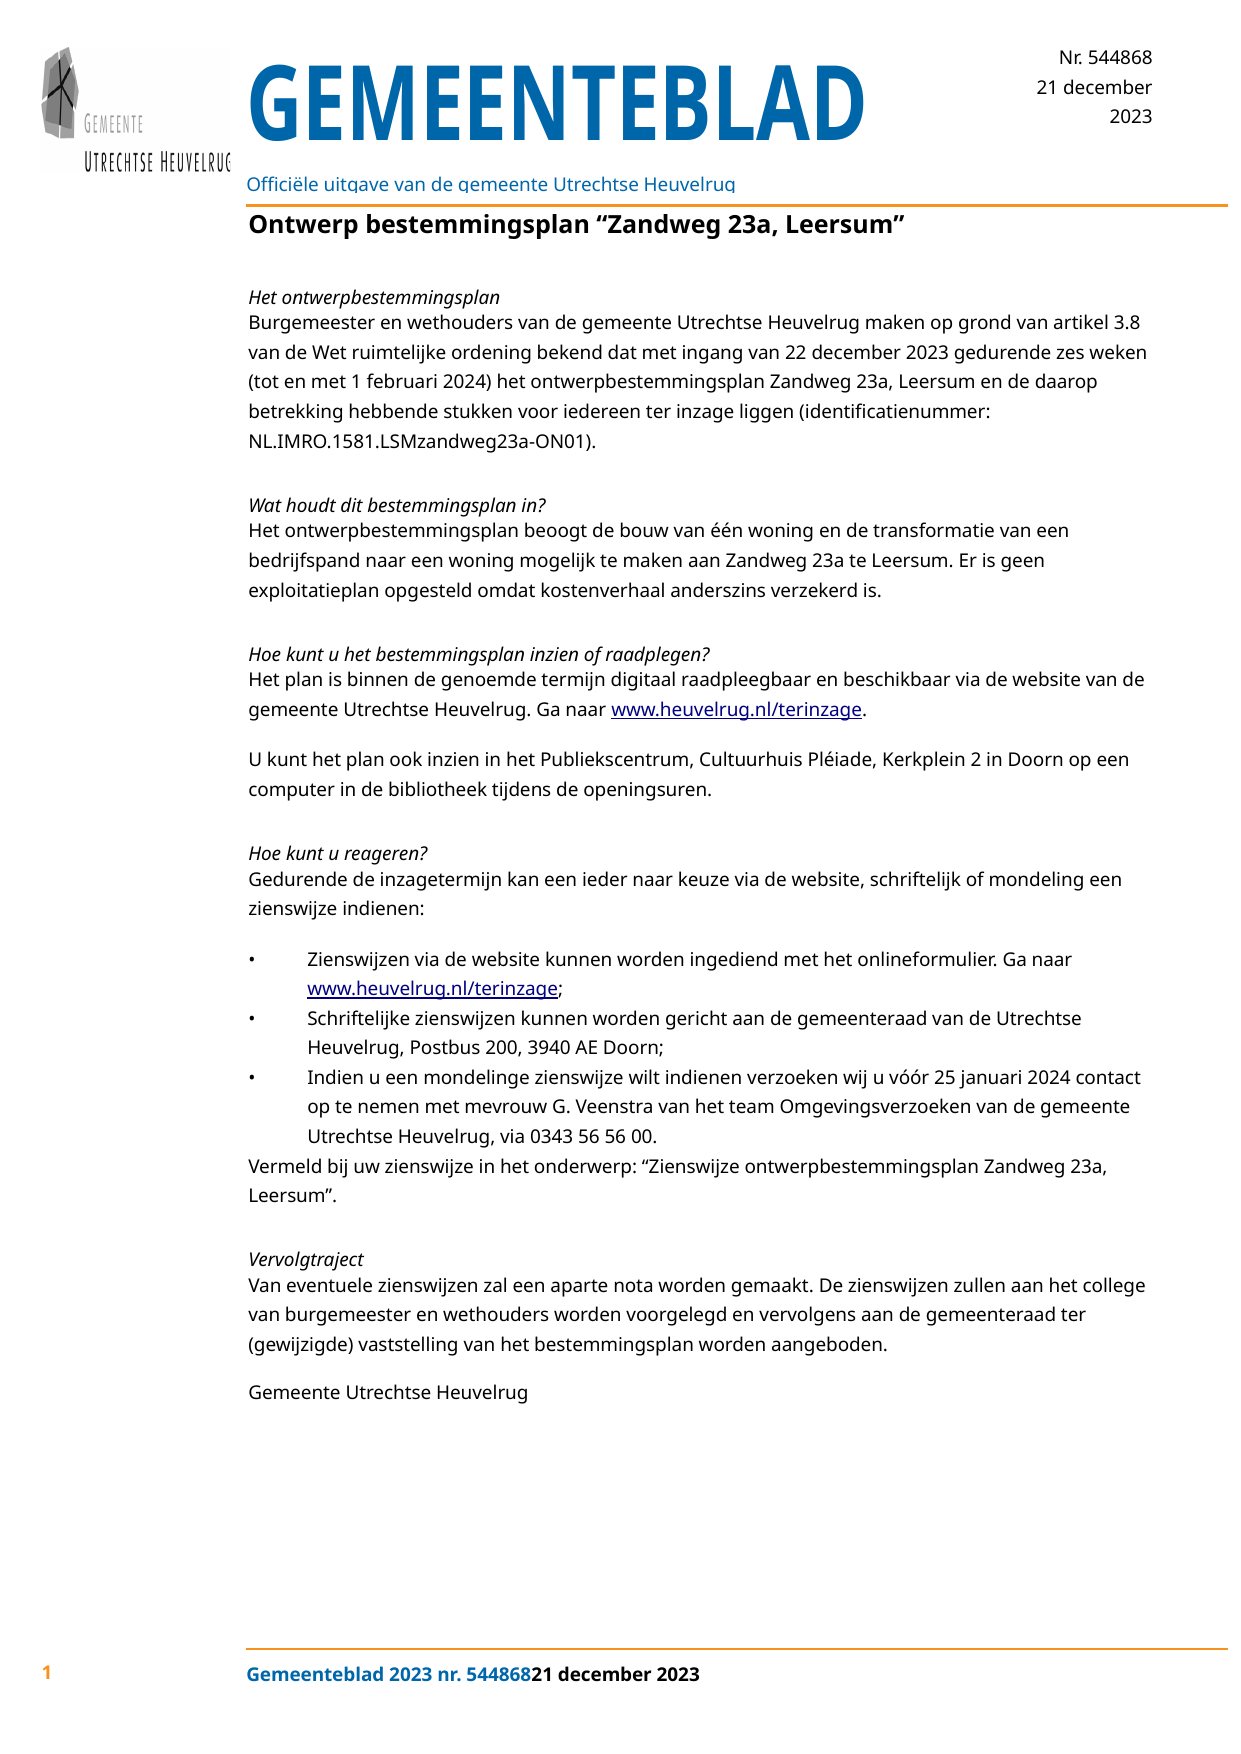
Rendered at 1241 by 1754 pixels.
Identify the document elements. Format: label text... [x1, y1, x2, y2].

text Gemeente Utrechtse Heuvelrug [248, 1379, 1152, 1405]
text Hoe kunt u het bestemmingsplan inzien of raadplegen? [248, 641, 1152, 666]
text Wat houdt dit bestemmingsplan in? [248, 492, 1152, 518]
text Het ontwerpbestemmingsplan beoogt de bouw van één woning en de transformatie van een bedrijfspand naar een woning mogelijk te maken aan Zandweg 23a te Leersum. Er is geen exploitatieplan opgesteld omdat kostenverhaal anderszins verzekerd is. [248, 518, 1152, 602]
text Burgemeester en wethouders van de gemeente Utrechtse Heuvelrug maken op grond van artikel 3.8 van de Wet ruimtelijke ordening bekend dat met ingang van 22 december 2023 gedurende zes weken (tot en met 1 februari 2024) het ontwerpbestemmingsplan Zandweg 23a, Leersum en de daarop betrekking hebbende stukken voor iedereen ter inzage liggen (identificatienummer: NL.IMRO.1581.LSMzandweg23a-ON01). [248, 309, 1152, 454]
text Hoe kunt u reageren? [248, 840, 1152, 866]
text Ontwerp bestemmingsplan “Zandweg 23a, Leersum” [248, 207, 1152, 241]
list Zienswijzen via de website kunnen worden ingediend met het onlineformulier. Ga naar www.heuvelrug.nl/terinzage; [248, 946, 1152, 1001]
picture [41, 47, 231, 172]
text Vermeld bij uw zienswijze in het onderwerp: “Zienswijze ontwerpbestemmingsplan Zandweg 23a, Leersum”. [248, 1153, 1152, 1208]
list Indien u een mondelinge zienswijze wilt indienen verzoeken wij u vóór 25 januari 2024 contact op te nemen met mevrouw G. Veenstra van het team Omgevingsverzoeken van de gemeente Utrechtse Heuvelrug, via 0343 56 56 00. [248, 1064, 1152, 1149]
list Schriftelijke zienswijzen kunnen worden gericht aan de gemeenteraad van de Utrechtse Heuvelrug, Postbus 200, 3940 AE Doorn; [248, 1005, 1152, 1060]
text Het ontwerpbestemmingsplan [248, 284, 1152, 309]
text Van eventuele zienswijzen zal een aparte nota worden gemaakt. De zienswijzen zullen aan het college van burgemeester en wethouders worden voorgelegd en vervolgens aan de gemeenteraad ter (gewijzigde) vaststelling van het bestemmingsplan worden aangeboden. [248, 1272, 1152, 1357]
text Het plan is binnen de genoemde termijn digitaal raadpleegbaar en beschikbaar via de website van de gemeente Utrechtse Heuvelrug. Ga naar www.heuvelrug.nl/terinzage. [248, 666, 1152, 722]
text U kunt het plan ook inzien in het Publiekscentrum, Cultuurhuis Pléiade, Kerkplein 2 in Doorn op een computer in de bibliotheek tijdens de openingsuren. [248, 746, 1152, 802]
text Gedurende de inzagetermijn kan een ieder naar keuze via de website, schriftelijk of mondeling een zienswijze indienen: [248, 866, 1152, 921]
text Vervolgtraject [248, 1246, 1152, 1272]
